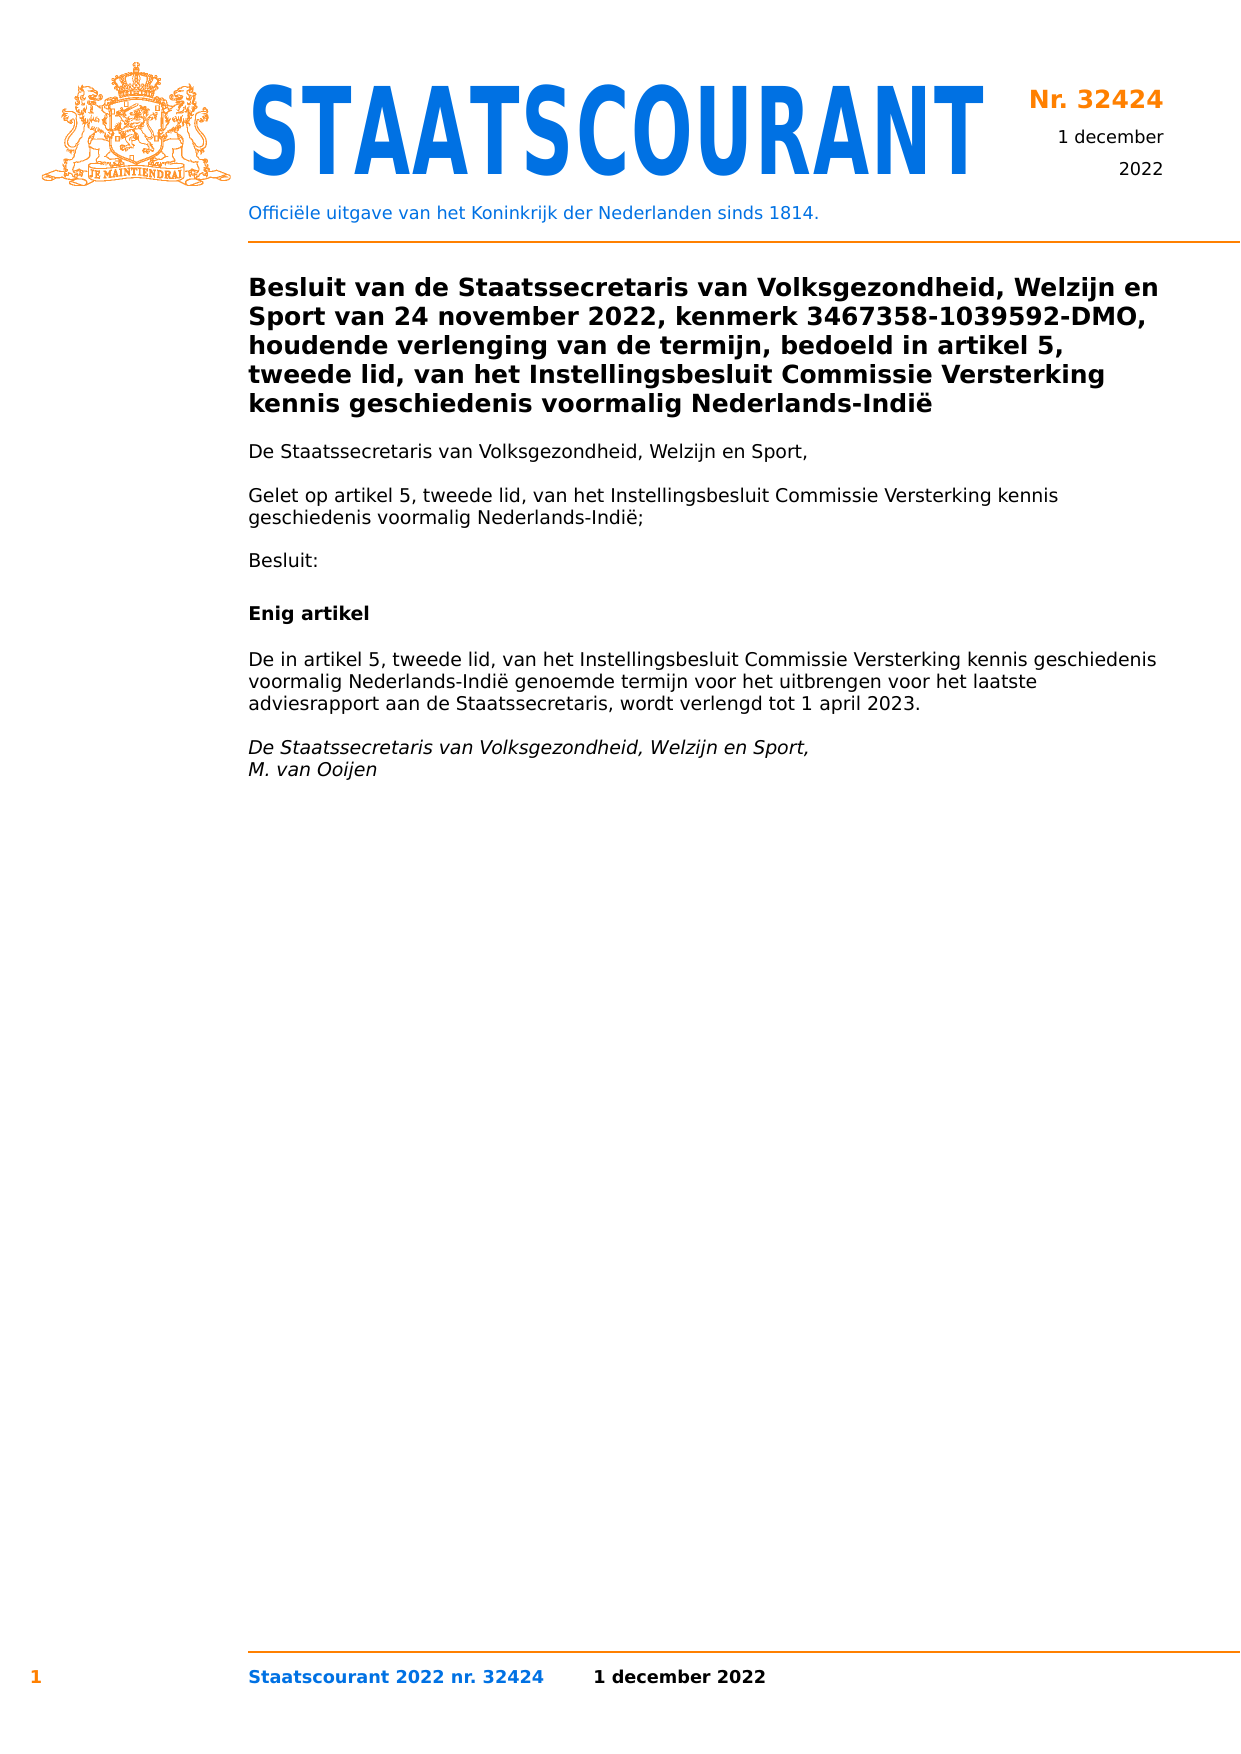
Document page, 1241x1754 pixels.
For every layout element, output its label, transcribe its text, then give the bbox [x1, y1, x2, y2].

table_cell 1 december [998, 121, 1240, 153]
subtitle Enig artikel [248, 602, 1163, 624]
text De Staatssecretaris van Volksgezondheid, Welzijn en Sport, M. van Ooijen [248, 737, 1163, 781]
text Besluit: [248, 550, 1163, 572]
table_header STAATSCOURANT [248, 62, 998, 203]
subtitle Besluit van de Staatssecretaris van Volksgezondheid, Welzijn en Sport van 24 november 2022, kenmerk 3467358-1039592-DMO, houdende verlenging van de termijn, bedoeld in artikel 5, tweede lid, van het Instellingsbesluit Commissie Versterking kennis geschiedenis voormalig Nederlands-Indië [248, 273, 1163, 419]
text Gelet op artikel 5, tweede lid, van het Instellingsbesluit Commissie Versterking kennis geschiedenis voormalig Nederlands-Indië; [248, 484, 1163, 528]
table_cell 2022 [998, 153, 1240, 203]
text De in artikel 5, tweede lid, van het Instellingsbesluit Commissie Versterking kennis geschiedenis voormalig Nederlands-Indië genoemde termijn voor het uitbrengen voor het laatste adviesrapport aan de Staatssecretaris, wordt verlengd tot 1 april 2023. [248, 649, 1163, 715]
table_cell Officiële uitgave van het Koninkrijk der Nederlanden sinds 1814. [248, 203, 1240, 241]
table_header [25, 62, 248, 241]
text De Staatssecretaris van Volksgezondheid, Welzijn en Sport, [248, 441, 1163, 463]
table_header Nr. 32424 [998, 62, 1240, 121]
picture [41, 62, 231, 186]
